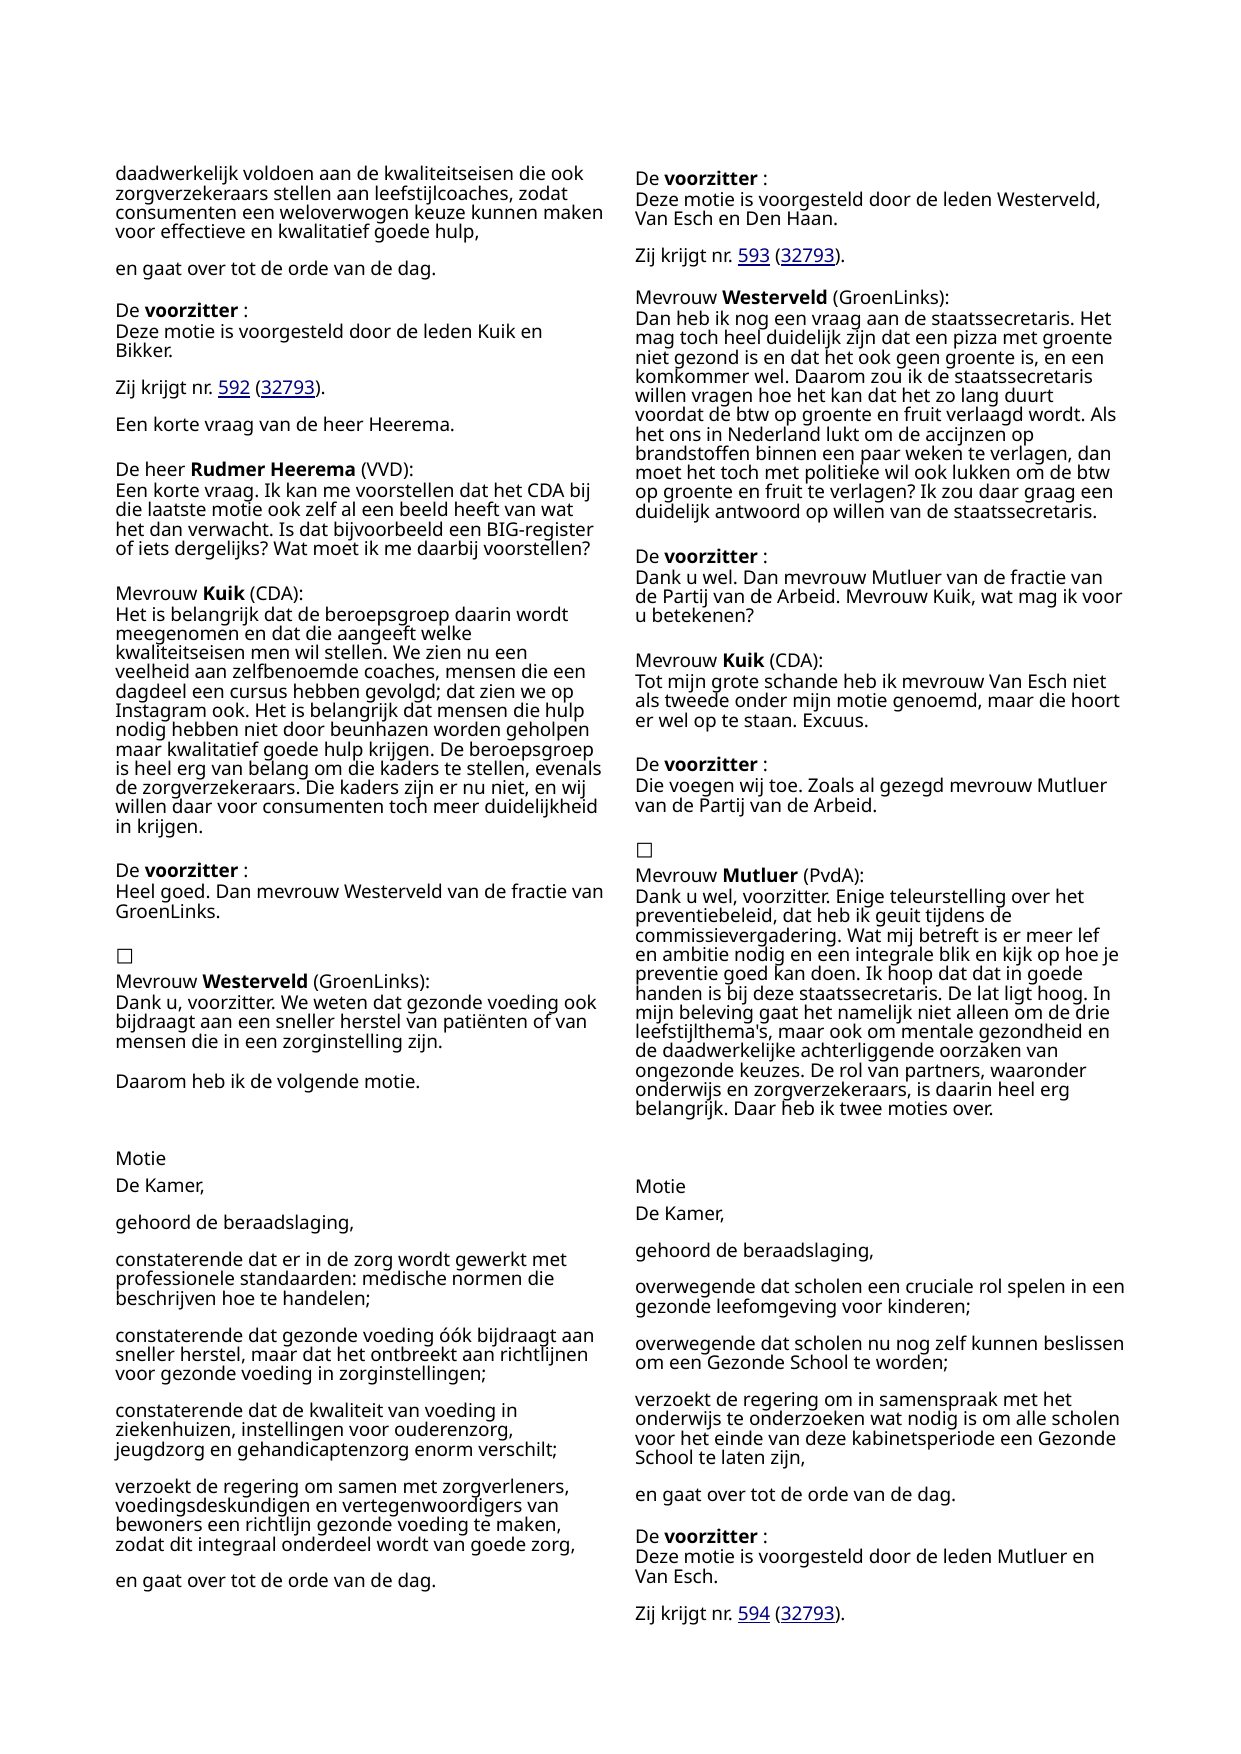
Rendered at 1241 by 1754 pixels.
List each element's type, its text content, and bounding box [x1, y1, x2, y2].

text De heer Rudmer Heerema (VVD): [115, 456, 605, 482]
text Dank u, voorzitter. We weten dat gezonde voeding ook bijdraagt aan een sneller herstel van patiënten of van mensen die in een zorginstelling zijn. [115, 994, 605, 1052]
text constaterende dat er in de zorg wordt gewerkt met professionele standaarden: medische normen die beschrijven hoe te handelen; [115, 1251, 605, 1309]
text gehoord de beraadslaging, [115, 1214, 605, 1233]
text Die voegen wij toe. Zoals al gezegd mevrouw Mutluer van de Partij van de Arbeid. [635, 777, 1125, 816]
text Mevrouw Mutluer (PvdA): [635, 862, 1125, 888]
text De voorzitter : [115, 858, 605, 883]
text Mevrouw Westerveld (GroenLinks): [115, 968, 605, 994]
text Een korte vraag. Ik kan me voorstellen dat het CDA bij die laatste motie ook zelf al een beeld heeft van wat het dan verwacht. Is dat bijvoorbeeld een BIG-register of iets dergelijks? Wat moet ik me daarbij voorstellen? [115, 482, 605, 559]
text Dank u wel, voorzitter. Enige teleurstelling over het preventiebeleid, dat heb ik geuit tijdens de commissievergadering. Wat mij betreft is er meer lef en ambitie nodig en een integrale blik en kijk op hoe je preventie goed kan doen. Ik hoop dat dat in goede handen is bij deze staatssecretaris. De lat ligt hoog. In mijn beleving gaat het namelijk niet alleen om de drie leefstijlthema's, maar ook om mentale gezondheid en de daadwerkelijke achterliggende oorzaken van ongezonde keuzes. De rol van partners, waaronder onderwijs en zorgverzekeraars, is daarin heel erg belangrijk. Daar heb ik twee moties over. [635, 888, 1125, 1119]
text en gaat over tot de orde van de dag. [635, 1486, 1125, 1505]
text daadwerkelijk voldoen aan de kwaliteitseisen die ook zorgverzekeraars stellen aan leefstijlcoaches, zodat consumenten een weloverwogen keuze kunnen maken voor effectieve en kwalitatief goede hulp, [115, 165, 605, 242]
text constaterende dat de kwaliteit van voeding in ziekenhuizen, instellingen voor ouderenzorg, jeugdzorg en gehandicaptenzorg enorm verschilt; [115, 1402, 605, 1460]
text Daarom heb ik de volgende motie. [115, 1073, 605, 1092]
text De voorzitter : [635, 543, 1125, 569]
text De voorzitter : [635, 1523, 1125, 1548]
text Mevrouw Kuik (CDA): [635, 647, 1125, 673]
text en gaat over tot de orde van de dag. [115, 260, 605, 279]
text ⬜ [115, 943, 605, 968]
text Dan heb ik nog een vraag aan de staatssecretaris. Het mag toch heel duidelijk zijn dat een pizza met groente niet gezond is en dat het ook geen groente is, en een komkommer wel. Daarom zou ik de staatssecretaris willen vragen hoe het kan dat het zo lang duurt voordat de btw op groente en fruit verlaagd wordt. Als het ons in Nederland lukt om de accijnzen op brandstoffen binnen een paar weken te verlagen, dan moet het toch met politieke wil ook lukken om de btw op groente en fruit te verlagen? Ik zou daar graag een duidelijk antwoord op willen van de staatssecretaris. [635, 310, 1125, 522]
text Motie [115, 1146, 605, 1171]
text Mevrouw Westerveld (GroenLinks): [635, 284, 1125, 310]
text Het is belangrijk dat de beroepsgroep daarin wordt meegenomen en dat die aangeeft welke kwaliteitseisen men wil stellen. We zien nu een veelheid aan zelfbenoemde coaches, mensen die een dagdeel een cursus hebben gevolgd; dat zien we op Instagram ook. Het is belangrijk dat mensen die hulp nodig hebben niet door beunhazen worden geholpen maar kwalitatief goede hulp krijgen. De beroepsgroep is heel erg van belang om die kaders te stellen, evenals de zorgverzekeraars. Die kaders zijn er nu niet, en wij willen daar voor consumenten toch meer duidelijkheid in krijgen. [115, 606, 605, 837]
text Deze motie is voorgesteld door de leden Westerveld, Van Esch en Den Haan. [635, 191, 1125, 229]
text De voorzitter : [635, 165, 1125, 191]
text Heel goed. Dan mevrouw Westerveld van de fractie van GroenLinks. [115, 883, 605, 922]
text ⬜ [635, 837, 1125, 862]
text en gaat over tot de orde van de dag. [115, 1572, 605, 1592]
text De Kamer, [115, 1177, 605, 1196]
text verzoekt de regering om samen met zorgverleners, voedingsdeskundigen en vertegenwoordigers van bewoners een richtlijn gezonde voeding te maken, zodat dit integraal onderdeel wordt van goede zorg, [115, 1478, 605, 1555]
text De Kamer, [635, 1204, 1125, 1224]
text overwegende dat scholen nu nog zelf kunnen beslissen om een Gezonde School te worden; [635, 1335, 1125, 1373]
text Deze motie is voorgesteld door de leden Kuik en Bikker. [115, 323, 605, 361]
text Mevrouw Kuik (CDA): [115, 580, 605, 606]
text De voorzitter : [635, 752, 1125, 777]
text verzoekt de regering om in samenspraak met het onderwijs te onderzoeken wat nodig is om alle scholen voor het einde van deze kabinetsperiode een Gezonde School te laten zijn, [635, 1391, 1125, 1468]
text Zij krijgt nr. 592 (32793). [115, 379, 605, 398]
text Dank u wel. Dan mevrouw Mutluer van de fractie van de Partij van de Arbeid. Mevrouw Kuik, wat mag ik voor u betekenen? [635, 569, 1125, 626]
text Motie [635, 1173, 1125, 1199]
text constaterende dat gezonde voeding óók bijdraagt aan sneller herstel, maar dat het ontbreekt aan richtlijnen voor gezonde voeding in zorginstellingen; [115, 1327, 605, 1384]
text Zij krijgt nr. 594 (32793). [635, 1605, 1125, 1624]
text Een korte vraag van de heer Heerema. [115, 416, 605, 435]
text Deze motie is voorgesteld door de leden Mutluer en Van Esch. [635, 1548, 1125, 1587]
text De voorzitter : [115, 297, 605, 323]
text Zij krijgt nr. 593 (32793). [635, 247, 1125, 267]
text Tot mijn grote schande heb ik mevrouw Van Esch niet als tweede onder mijn motie genoemd, maar die hoort er wel op te staan. Excuus. [635, 673, 1125, 731]
text gehoord de beraadslaging, [635, 1242, 1125, 1261]
text overwegende dat scholen een cruciale rol spelen in een gezonde leefomgeving voor kinderen; [635, 1278, 1125, 1317]
